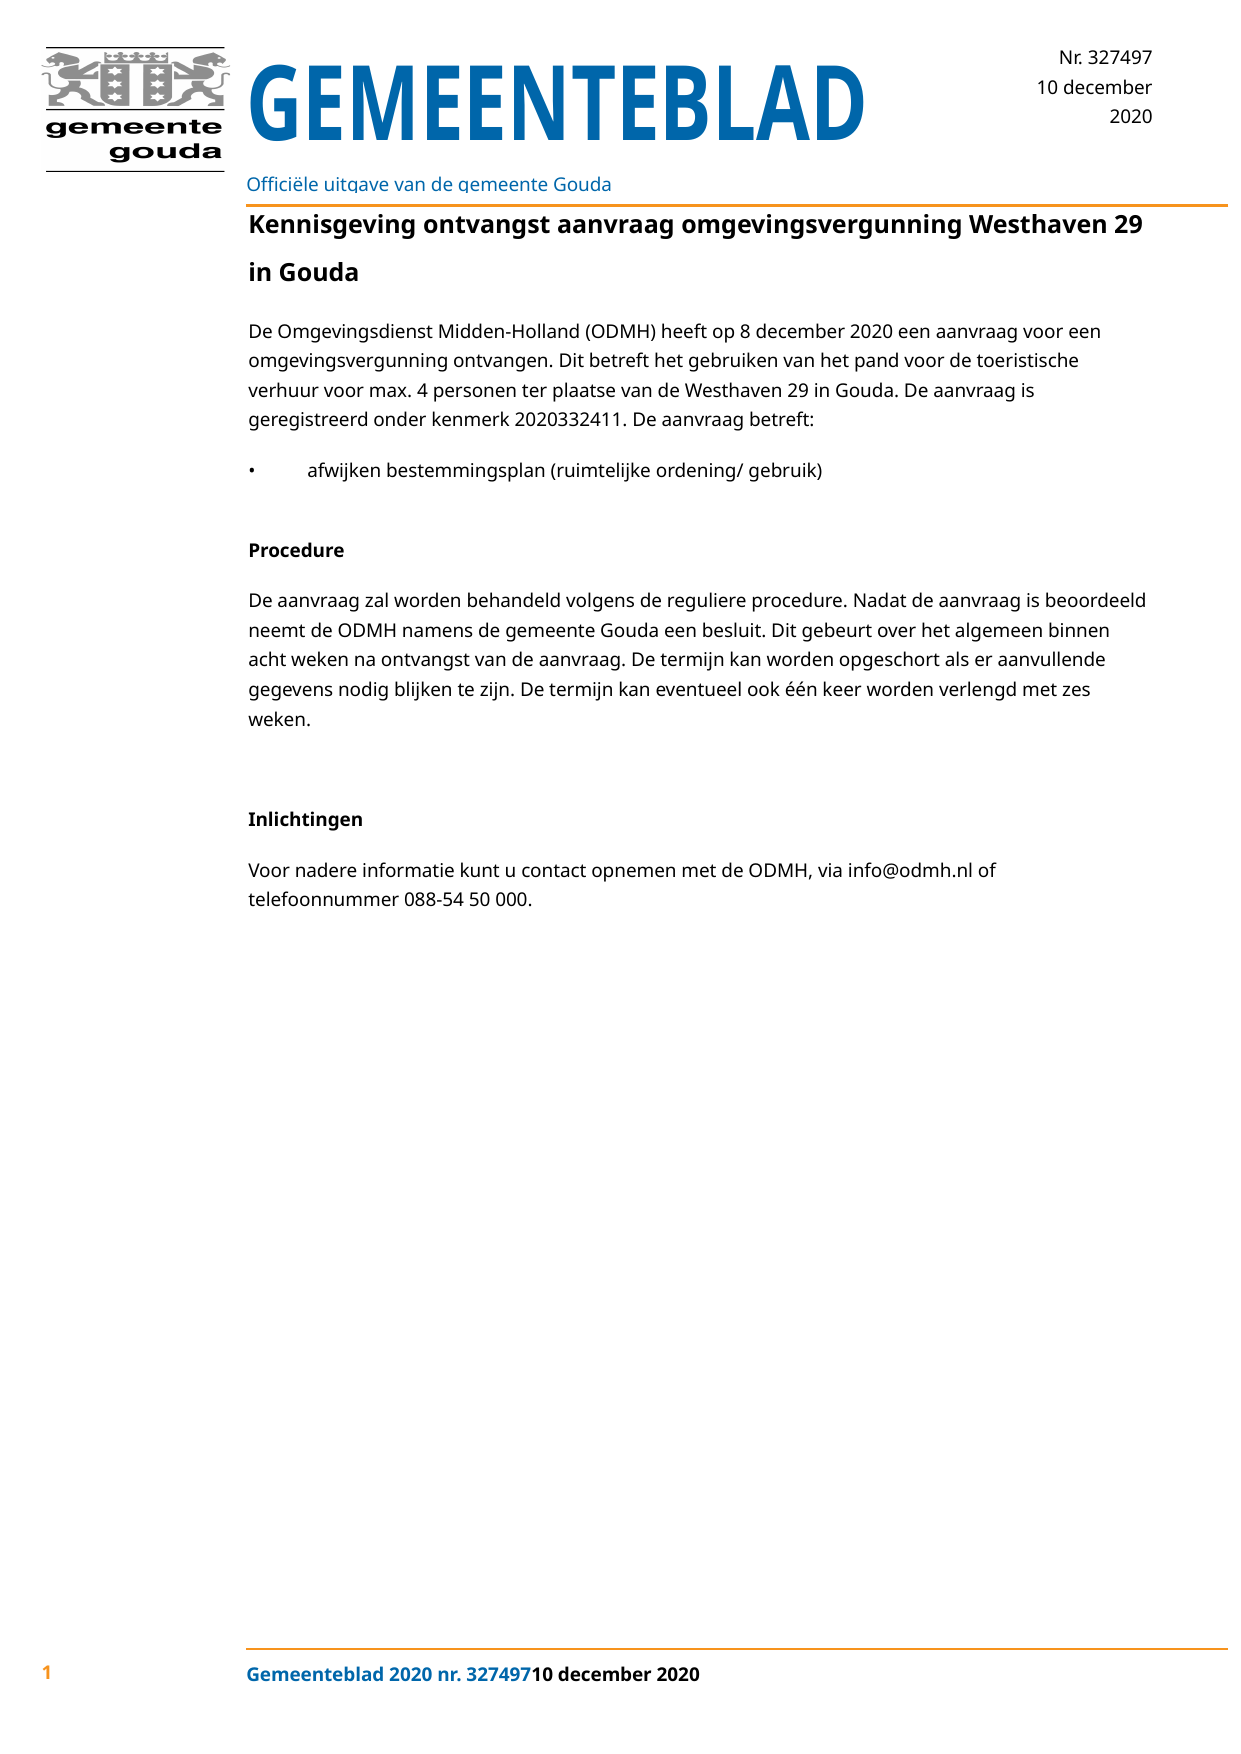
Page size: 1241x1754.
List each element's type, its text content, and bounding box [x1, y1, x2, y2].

text De Omgevingsdienst Midden-Holland (ODMH) heeft op 8 december 2020 een aanvraag voor een omgevingsvergunning ontvangen. Dit betreft het gebruiken van het pand voor de toeristische verhuur voor max. 4 personen ter plaatse van de Westhaven 29 in Gouda. De aanvraag is geregistreerd onder kenmerk 2020332411. De aanvraag betreft: [248, 318, 1152, 432]
text Voor nadere informatie kunt u contact opnemen met de ODMH, via info@odmh.nl of telefoonnummer 088-54 50 000. [248, 857, 1152, 912]
text Kennisgeving ontvangst aanvraag omgevingsvergunning Westhaven 29 in Gouda [248, 207, 1152, 288]
list afwijken bestemmingsplan (ruimtelijke ordening/ gebruik) [248, 457, 1152, 483]
text De aanvraag zal worden behandeld volgens de reguliere procedure. Nadat de aanvraag is beoordeeld neemt de ODMH namens de gemeente Gouda een besluit. Dit gebeurt over het algemeen binnen acht weken na ontvangst van de aanvraag. De termijn kan worden opgeschort als er aanvullende gegevens nodig blijken te zijn. De termijn kan eventueel ook één keer worden verlengd met zes weken. [248, 587, 1152, 732]
text Inlichtingen [248, 807, 1152, 832]
picture [41, 47, 231, 172]
text Procedure [248, 537, 1152, 563]
